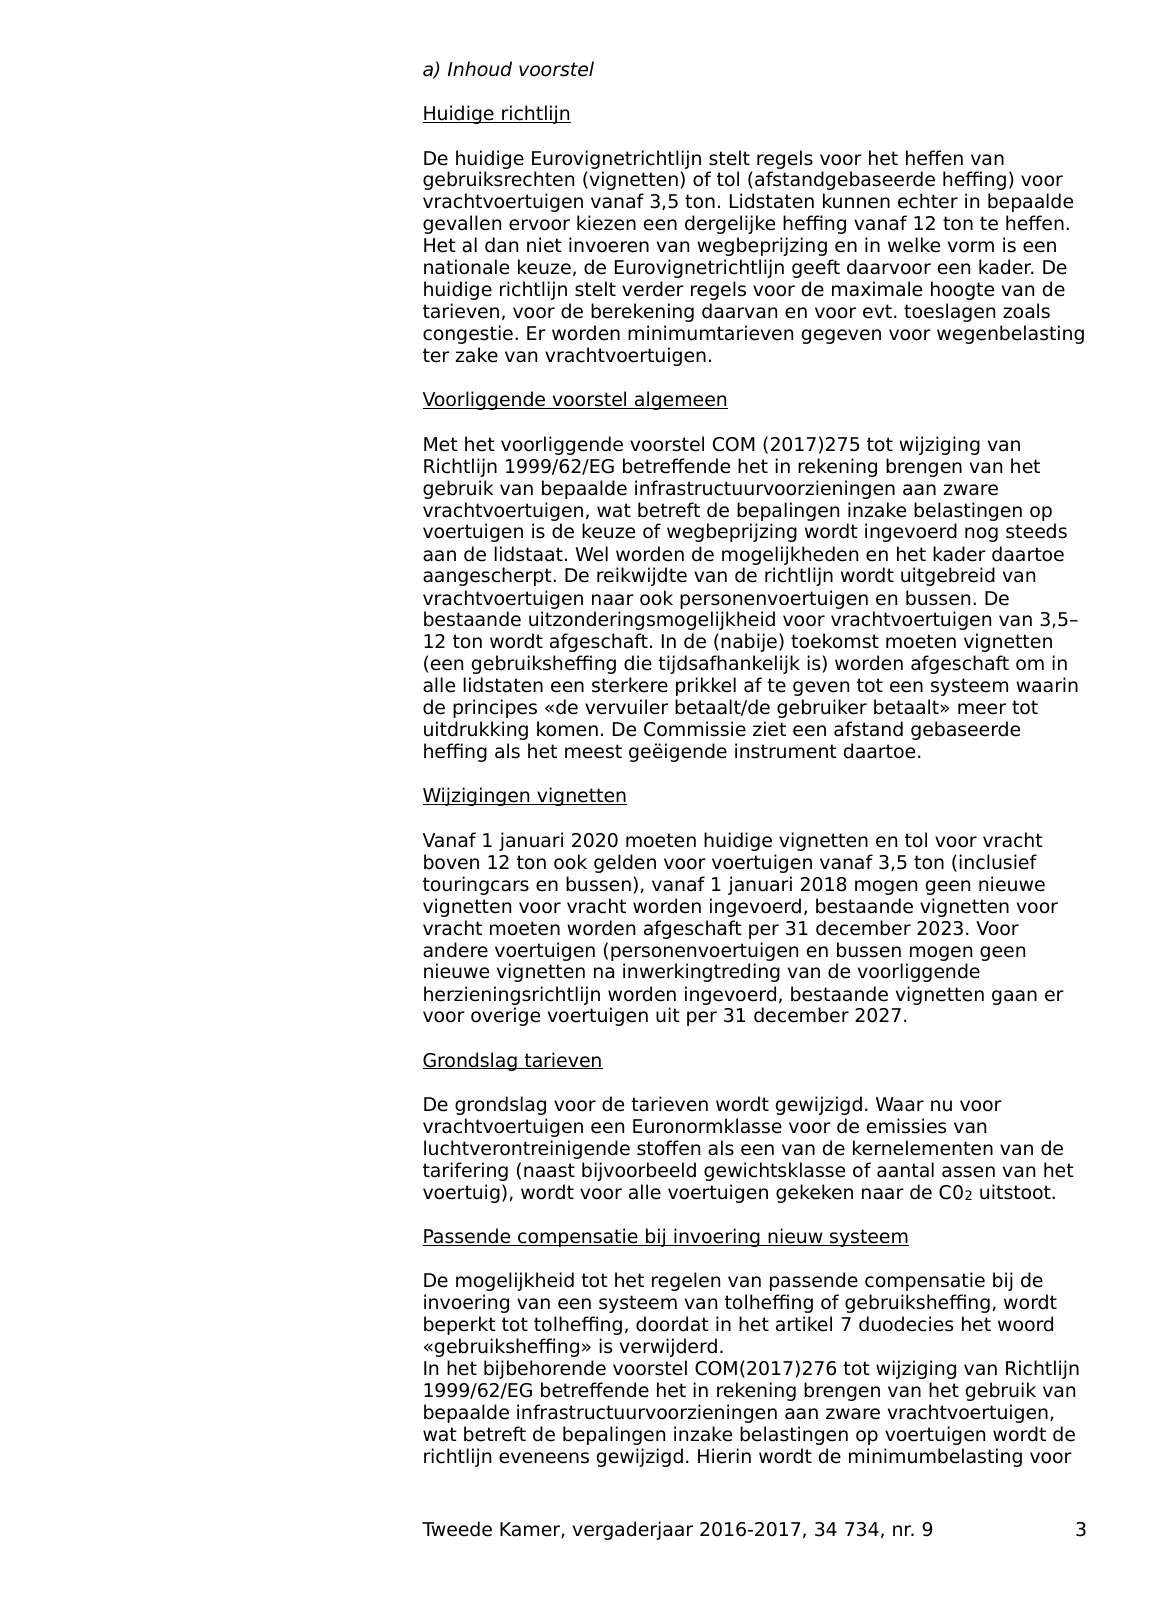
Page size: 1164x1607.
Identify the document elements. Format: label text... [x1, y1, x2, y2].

subtitle Voorliggende voorstel algemeen [422, 389, 1087, 411]
subtitle a) Inhoud voorstel [422, 59, 1087, 81]
subtitle Wijzigingen vignetten [422, 785, 1087, 807]
subtitle Huidige richtlijn [422, 103, 1087, 125]
subtitle Passende compensatie bij invoering nieuw systeem [422, 1226, 1087, 1248]
text De huidige Eurovignetrichtlijn stelt regels voor het heffen van gebruiksrechten (vignetten) of tol (afstandgebaseerde heffing) voor vrachtvoertuigen vanaf 3,5 ton. Lidstaten kunnen echter in bepaalde gevallen ervoor kiezen een dergelijke heffing vanaf 12 ton te heffen. Het al dan niet invoeren van wegbeprijzing en in welke vorm is een nationale keuze, de Eurovignetrichtlijn geeft daarvoor een kader. De huidige richtlijn stelt verder regels voor de maximale hoogte van de tarieven, voor de berekening daarvan en voor evt. toeslagen zoals congestie. Er worden minimumtarieven gegeven voor wegenbelasting ter zake van vrachtvoertuigen. [422, 147, 1087, 367]
text Vanaf 1 januari 2020 moeten huidige vignetten en tol voor vracht boven 12 ton ook gelden voor voertuigen vanaf 3,5 ton (inclusief touringcars en bussen), vanaf 1 januari 2018 mogen geen nieuwe vignetten voor vracht worden ingevoerd, bestaande vignetten voor vracht moeten worden afgeschaft per 31 december 2023. Voor andere voertuigen (personenvoertuigen en bussen mogen geen nieuwe vignetten na inwerkingtreding van de voorliggende herzieningsrichtlijn worden ingevoerd, bestaande vignetten gaan er voor overige voertuigen uit per 31 december 2027. [422, 829, 1087, 1027]
text Met het voorliggende voorstel COM (2017)275 tot wijziging van Richtlijn 1999/62/EG betreffende het in rekening brengen van het gebruik van bepaalde infrastructuurvoorzieningen aan zware vrachtvoertuigen, wat betreft de bepalingen inzake belastingen op voertuigen is de keuze of wegbeprijzing wordt ingevoerd nog steeds aan de lidstaat. Wel worden de mogelijkheden en het kader daartoe aangescherpt. De reikwijdte van de richtlijn wordt uitgebreid van vrachtvoertuigen naar ook personenvoertuigen en bussen. De bestaande uitzonderingsmogelijkheid voor vrachtvoertuigen van 3,5–12 ton wordt afgeschaft. In de (nabije) toekomst moeten vignetten (een gebruiksheffing die tijdsafhankelijk is) worden afgeschaft om in alle lidstaten een sterkere prikkel af te geven tot een systeem waarin de principes «de vervuiler betaalt/de gebruiker betaalt» meer tot uitdrukking komen. De Commissie ziet een afstand gebaseerde heffing als het meest geëigende instrument daartoe. [422, 433, 1087, 763]
text In het bijbehorende voorstel COM(2017)276 tot wijziging van Richtlijn 1999/62/EG betreffende het in rekening brengen van het gebruik van bepaalde infrastructuurvoorzieningen aan zware vrachtvoertuigen, wat betreft de bepalingen inzake belastingen op voertuigen wordt de richtlijn eveneens gewijzigd. Hierin wordt de minimumbelasting voor [422, 1358, 1087, 1468]
text De mogelijkheid tot het regelen van passende compensatie bij de invoering van een systeem van tolheffing of gebruiksheffing, wordt beperkt tot tolheffing, doordat in het artikel 7 duodecies het woord «gebruiksheffing» is verwijderd. [422, 1270, 1087, 1358]
subtitle Grondslag tarieven [422, 1049, 1087, 1072]
text De grondslag voor de tarieven wordt gewijzigd. Waar nu voor vrachtvoertuigen een Euronormklasse voor de emissies van luchtverontreinigende stoffen als een van de kernelementen van de tarifering (naast bijvoorbeeld gewichtsklasse of aantal assen van het voertuig), wordt voor alle voertuigen gekeken naar de C02 uitstoot. [422, 1094, 1087, 1204]
